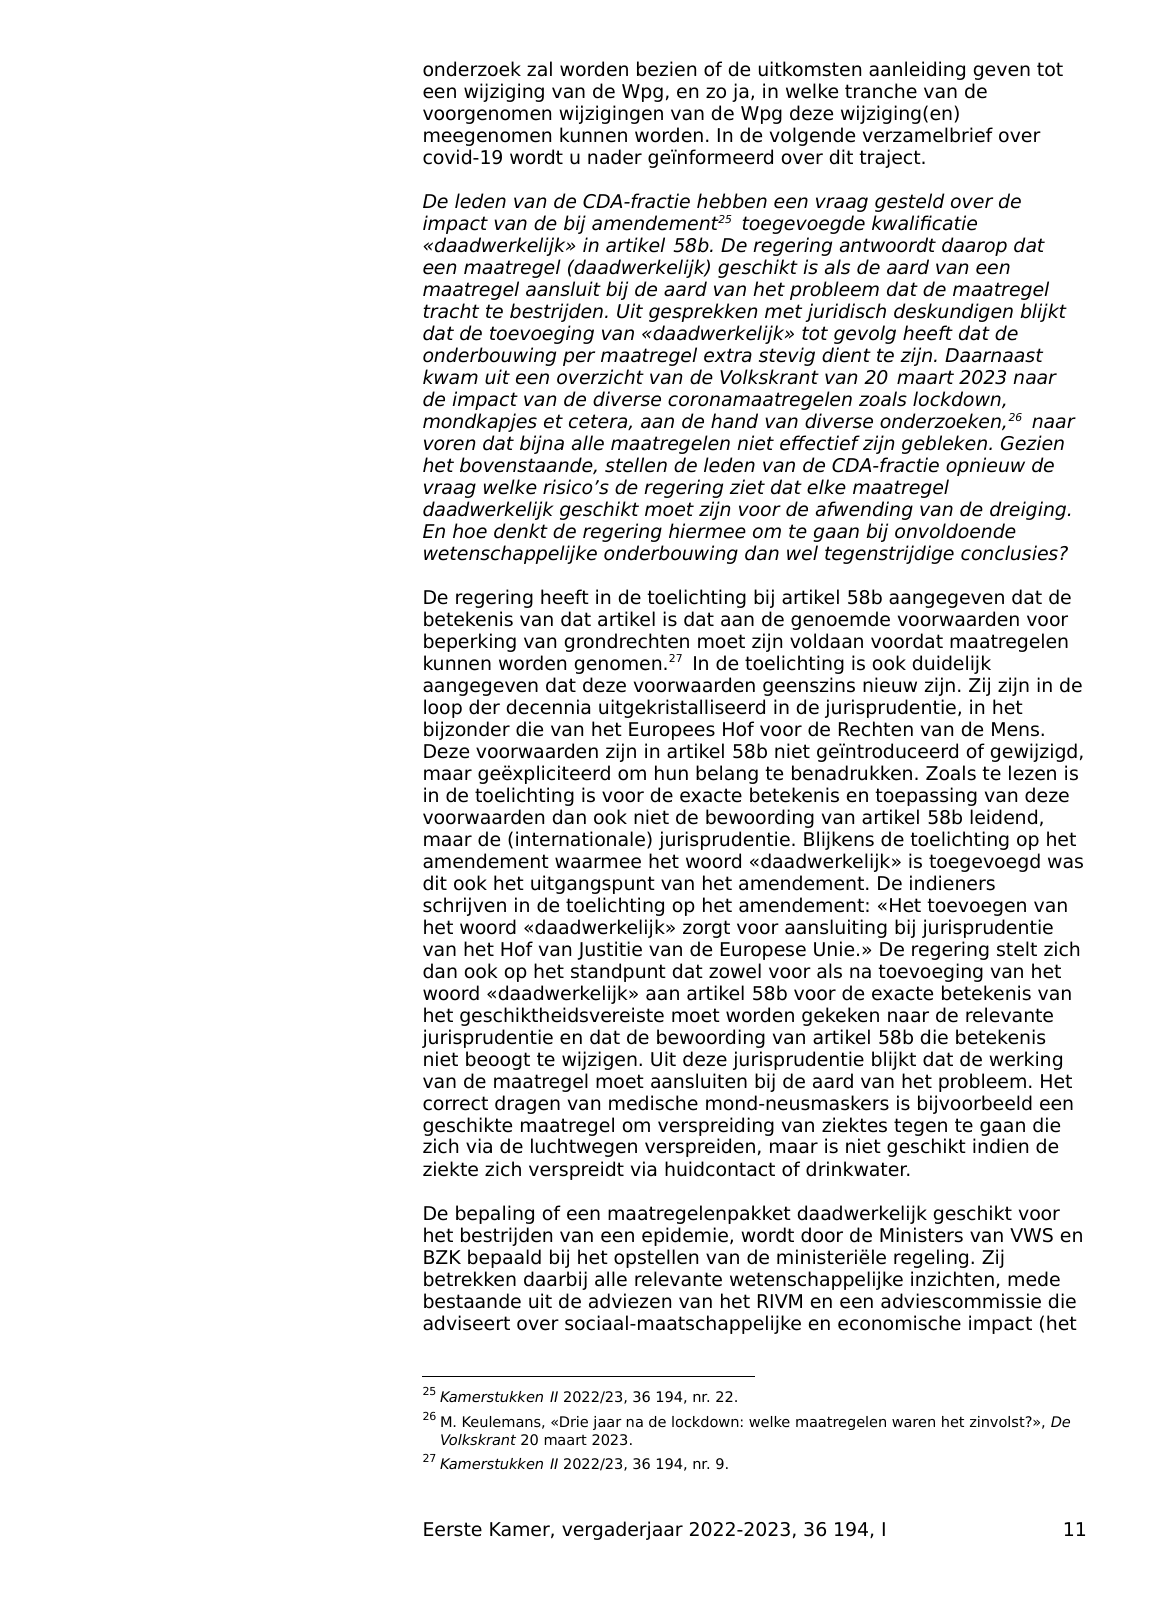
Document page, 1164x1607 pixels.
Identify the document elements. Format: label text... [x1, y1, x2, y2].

text De leden van de CDA-fractie hebben een vraag gesteld over de impact van de bij amendement toegevoegde kwalificatie «daadwerkelijk» in artikel 58b. De regering antwoordt daarop dat een maatregel (daadwerkelijk) geschikt is als de aard van een maatregel aansluit bij de aard van het probleem dat de maatregel tracht te bestrijden. Uit gesprekken met juridisch deskundigen blijkt dat de toevoeging van «daadwerkelijk» tot gevolg heeft dat de onderbouwing per maatregel extra stevig dient te zijn. Daarnaast kwam uit een overzicht van de Volkskrant van 20 maart 2023 naar de impact van de diverse coronamaatregelen zoals lockdown, mondkapjes et cetera, aan de hand van diverse onderzoeken, naar voren dat bijna alle maatregelen niet effectief zijn gebleken. Gezien het bovenstaande, stellen de leden van de CDA-fractie opnieuw de vraag welke risico’s de regering ziet dat elke maatregel daadwerkelijk geschikt moet zijn voor de afwending van de dreiging. En hoe denkt de regering hiermee om te gaan bij onvoldoende wetenschappelijke onderbouwing dan wel tegenstrijdige conclusies? [422, 191, 1087, 565]
text De regering heeft in de toelichting bij artikel 58b aangegeven dat de betekenis van dat artikel is dat aan de genoemde voorwaarden voor beperking van grondrechten moet zijn voldaan voordat maatregelen kunnen worden genomen. In de toelichting is ook duidelijk aangegeven dat deze voorwaarden geenszins nieuw zijn. Zij zijn in de loop der decennia uitgekristalliseerd in de jurisprudentie, in het bijzonder die van het Europees Hof voor de Rechten van de Mens. Deze voorwaarden zijn in artikel 58b niet geïntroduceerd of gewijzigd, maar geëxpliciteerd om hun belang te benadrukken. Zoals te lezen is in de toelichting is voor de exacte betekenis en toepassing van deze voorwaarden dan ook niet de bewoording van artikel 58b leidend, maar de (internationale) jurisprudentie. Blijkens de toelichting op het amendement waarmee het woord «daadwerkelijk» is toegevoegd was dit ook het uitgangspunt van het amendement. De indieners schrijven in de toelichting op het amendement: «Het toevoegen van het woord «daadwerkelijk» zorgt voor aansluiting bij jurisprudentie van het Hof van Justitie van de Europese Unie.» De regering stelt zich dan ook op het standpunt dat zowel voor als na toevoeging van het woord «daadwerkelijk» aan artikel 58b voor de exacte betekenis van het geschiktheidsvereiste moet worden gekeken naar de relevante jurisprudentie en dat de bewoording van artikel 58b die betekenis niet beoogt te wijzigen. Uit deze jurisprudentie blijkt dat de werking van de maatregel moet aansluiten bij de aard van het probleem. Het correct dragen van medische mond-neusmaskers is bijvoorbeeld een geschikte maatregel om verspreiding van ziektes tegen te gaan die zich via de luchtwegen verspreiden, maar is niet geschikt indien de ziekte zich verspreidt via huidcontact of drinkwater. [422, 587, 1087, 1180]
text Kamerstukken II 2022/23, 36 194, nr. 22. [422, 1385, 1087, 1407]
text M. Keulemans, «Drie jaar na de lockdown: welke maatregelen waren het zinvolst?», De Volkskrant 20 maart 2023. [422, 1410, 1087, 1449]
text Kamerstukken II 2022/23, 36 194, nr. 9. [422, 1452, 1087, 1474]
text onderzoek zal worden bezien of de uitkomsten aanleiding geven tot een wijziging van de Wpg, en zo ja, in welke tranche van de voorgenomen wijzigingen van de Wpg deze wijziging(en) meegenomen kunnen worden. In de volgende verzamelbrief over covid-19 wordt u nader geïnformeerd over dit traject. [422, 59, 1087, 169]
text De bepaling of een maatregelenpakket daadwerkelijk geschikt voor het bestrijden van een epidemie, wordt door de Ministers van VWS en BZK bepaald bij het opstellen van de ministeriële regeling. Zij betrekken daarbij alle relevante wetenschappelijke inzichten, mede bestaande uit de adviezen van het RIVM en een adviescommissie die adviseert over sociaal-maatschappelijke en economische impact (het [422, 1203, 1087, 1334]
